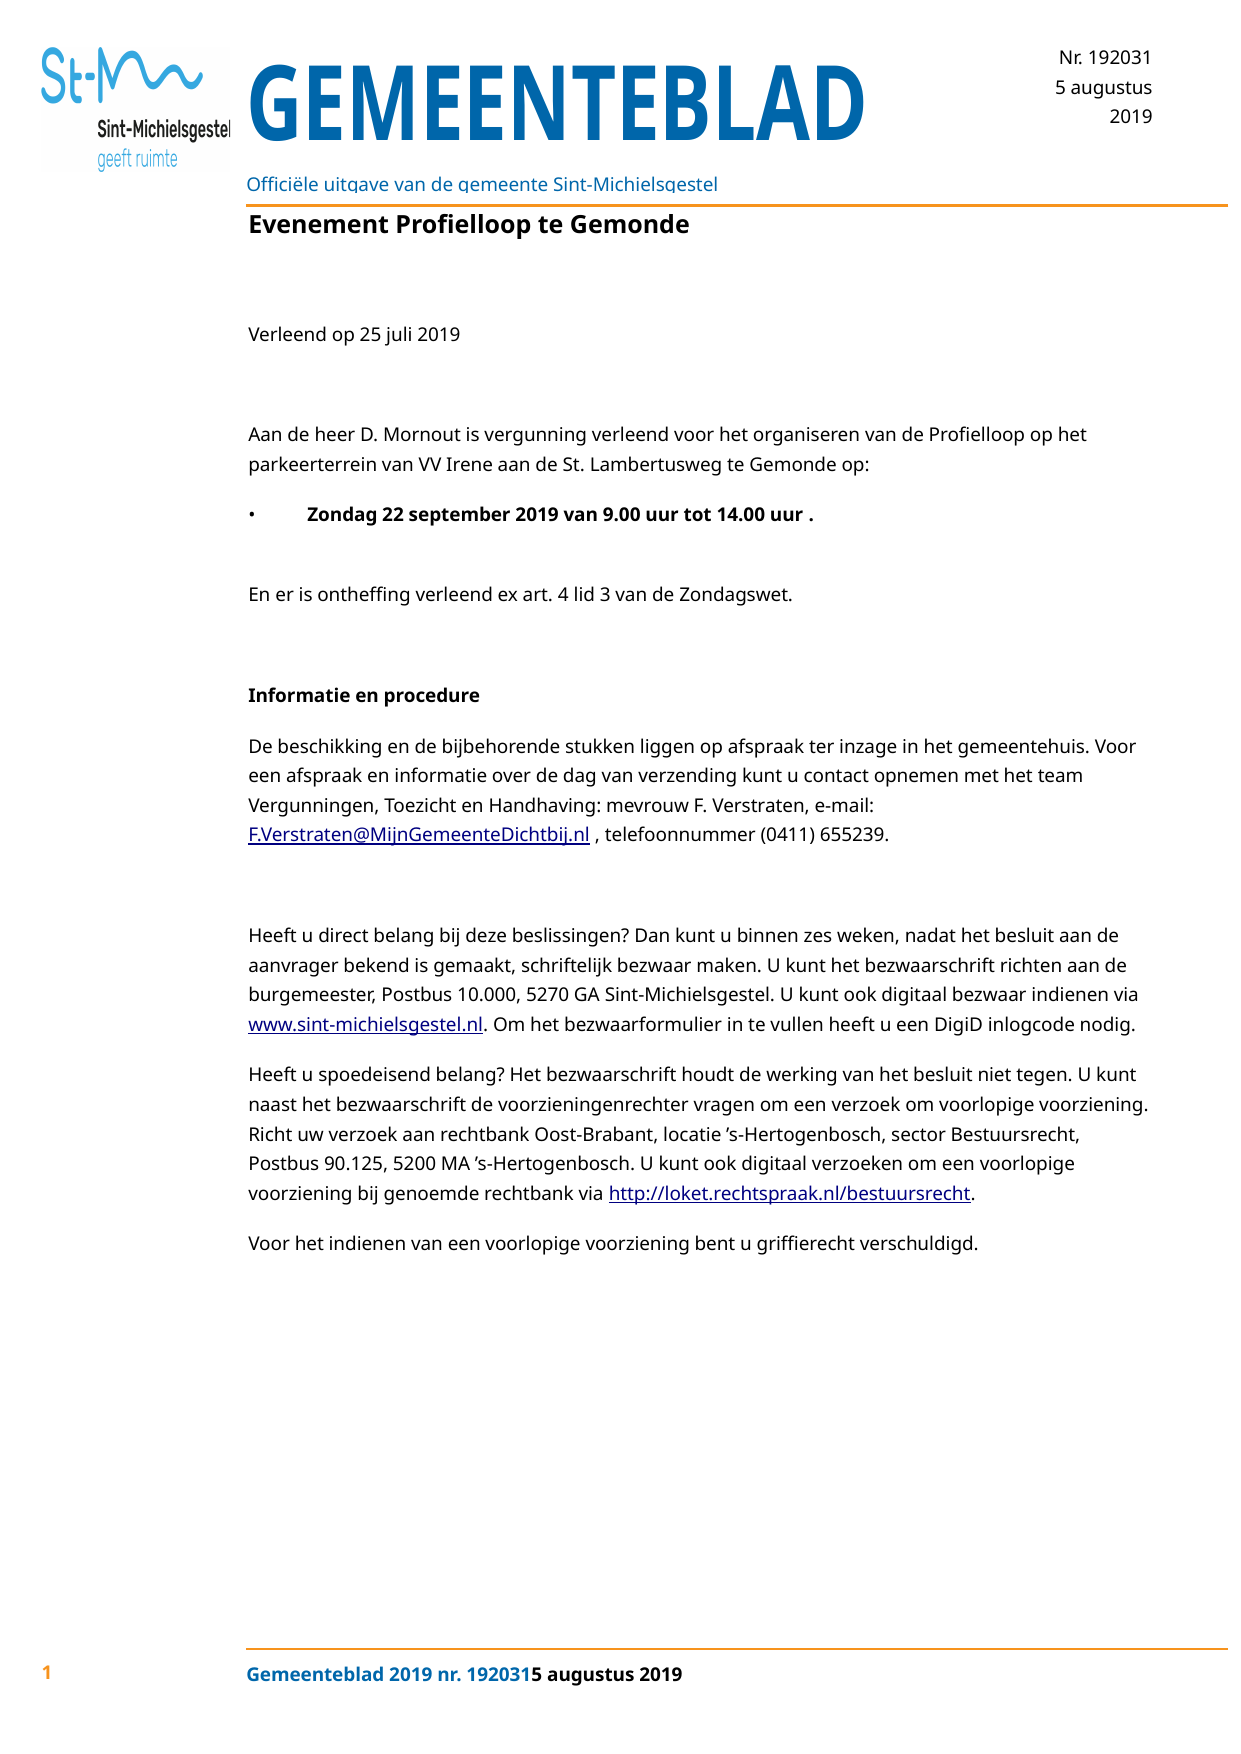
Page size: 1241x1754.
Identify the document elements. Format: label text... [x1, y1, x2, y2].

text Voor het indienen van een voorlopige voorziening bent u griffierecht verschuldigd. [248, 1230, 1152, 1256]
picture [41, 47, 231, 172]
text En er is ontheffing verleend ex art. 4 lid 3 van de Zondagswet. [248, 582, 1152, 607]
text De beschikking en de bijbehorende stukken liggen op afspraak ter inzage in het gemeentehuis. Voor een afspraak en informatie over de dag van verzending kunt u contact opnemen met het team Vergunningen, Toezicht en Handhaving: mevrouw F. Verstraten, e-mail: F.Verstraten@MijnGemeenteDichtbij.nl , telefoonnummer (0411) 655239. [248, 733, 1152, 847]
text Evenement Profielloop te Gemonde [248, 207, 1152, 241]
list Zondag 22 september 2019 van 9.00 uur tot 14.00 uur . [248, 502, 1152, 527]
text Heeft u spoedeisend belang? Het bezwaarschrift houdt de werking van het besluit niet tegen. U kunt naast het bezwaarschrift de voorzieningenrechter vragen om een verzoek om voorlopige voorziening. Richt uw verzoek aan rechtbank Oost-Brabant, locatie ’s-Hertogenbosch, sector Bestuursrecht, Postbus 90.125, 5200 MA ’s-Hertogenbosch. U kunt ook digitaal verzoeken om een voorlopige voorziening bij genoemde rechtbank via http://loket.rechtspraak.nl/bestuursrecht. [248, 1062, 1152, 1206]
text Heeft u direct belang bij deze beslissingen? Dan kunt u binnen zes weken, nadat het besluit aan de aanvrager bekend is gemaakt, schriftelijk bezwaar maken. U kunt het bezwaarschrift richten aan de burgemeester, Postbus 10.000, 5270 GA Sint-Michielsgestel. U kunt ook digitaal bezwaar indienen via www.sint-michielsgestel.nl. Om het bezwaarformulier in te vullen heeft u een DigiD inlogcode nodig. [248, 922, 1152, 1037]
text Informatie en procedure [248, 682, 1152, 708]
text Verleend op 25 juli 2019 [248, 321, 1152, 346]
text Aan de heer D. Mornout is vergunning verleend voor het organiseren van de Profielloop op het parkeerterrein van VV Irene aan de St. Lambertusweg te Gemonde op: [248, 422, 1152, 477]
